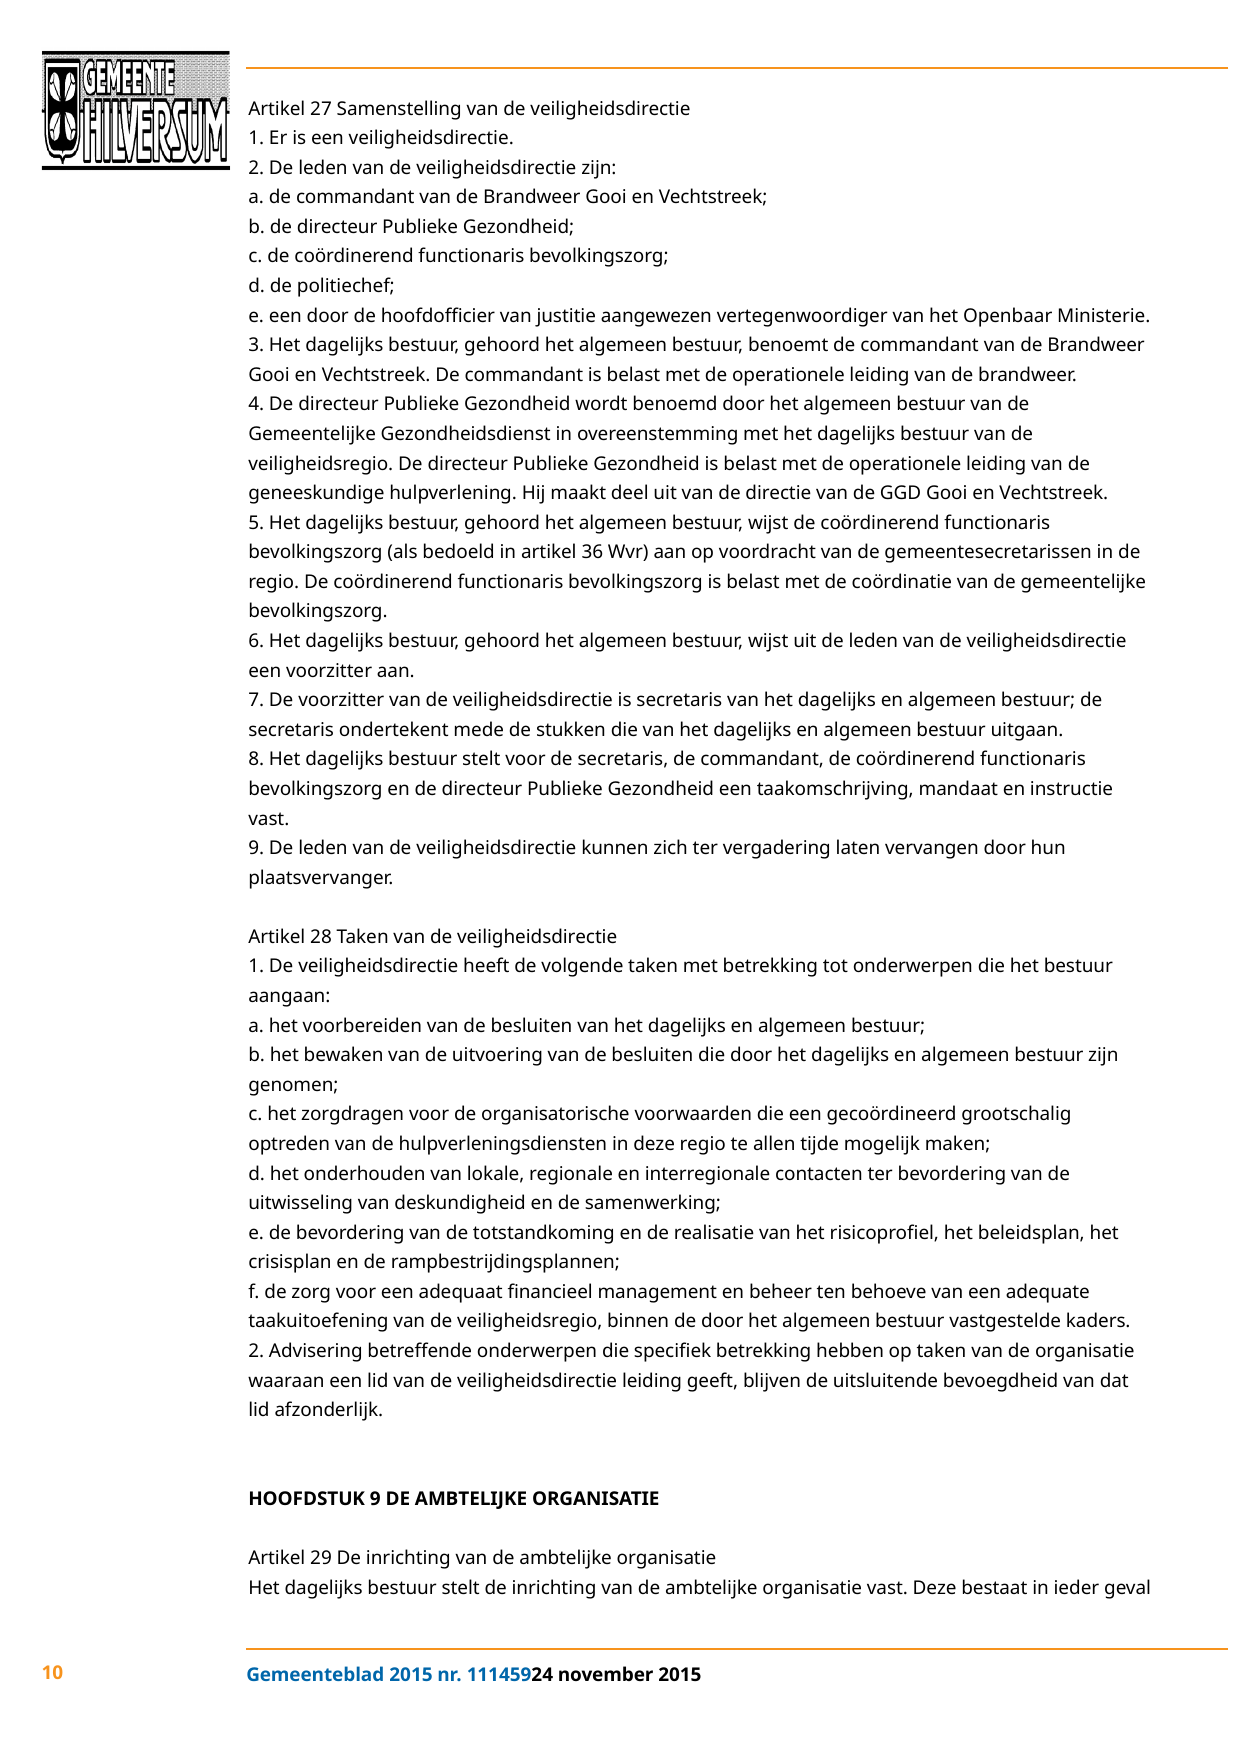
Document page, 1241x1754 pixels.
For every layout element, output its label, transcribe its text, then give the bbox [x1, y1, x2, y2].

text f. de zorg voor een adequaat financieel management en beheer ten behoeve van een adequate taakuitoefening van de veiligheidsregio, binnen de door het algemeen bestuur vastgestelde kaders. [248, 1278, 1152, 1333]
text 1. De veiligheidsdirectie heeft de volgende taken met betrekking tot onderwerpen die het bestuur aangaan: [248, 953, 1152, 1008]
text Artikel 28 Taken van de veiligheidsdirectie [248, 923, 1152, 949]
picture [41, 47, 231, 172]
text a. het voorbereiden van de besluiten van het dagelijks en algemeen bestuur; [248, 1012, 1152, 1038]
text Artikel 27 Samenstelling van de veiligheidsdirectie [248, 95, 1152, 121]
text Het dagelijks bestuur stelt de inrichting van de ambtelijke organisatie vast. Deze bestaat in ieder geval [248, 1574, 1152, 1600]
text 8. Het dagelijks bestuur stelt voor de secretaris, de commandant, de coördinerend functionaris bevolkingszorg en de directeur Publieke Gezondheid een taakomschrijving, mandaat en instructie vast. [248, 746, 1152, 831]
text 3. Het dagelijks bestuur, gehoord het algemeen bestuur, benoemt de commandant van de Brandweer Gooi en Vechtstreek. De commandant is belast met de operationele leiding van de brandweer. [248, 331, 1152, 387]
text b. de directeur Publieke Gezondheid; [248, 213, 1152, 239]
text 2. Advisering betreffende onderwerpen die specifiek betrekking hebben op taken van de organisatie waaraan een lid van de veiligheidsdirectie leiding geeft, blijven de uitsluitende bevoegdheid van dat lid afzonderlijk. [248, 1337, 1152, 1422]
text c. de coördinerend functionaris bevolkingszorg; [248, 243, 1152, 268]
text 2. De leden van de veiligheidsdirectie zijn: [248, 154, 1152, 180]
text d. de politiechef; [248, 272, 1152, 298]
text d. het onderhouden van lokale, regionale en interregionale contacten ter bevordering van de uitwisseling van deskundigheid en de samenwerking; [248, 1160, 1152, 1215]
text 6. Het dagelijks bestuur, gehoord het algemeen bestuur, wijst uit de leden van de veiligheidsdirectie een voorzitter aan. [248, 627, 1152, 683]
text b. het bewaken van de uitvoering van de besluiten die door het dagelijks en algemeen bestuur zijn genomen; [248, 1041, 1152, 1097]
text 1. Er is een veiligheidsdirectie. [248, 124, 1152, 150]
text a. de commandant van de Brandweer Gooi en Vechtstreek; [248, 183, 1152, 209]
text 9. De leden van de veiligheidsdirectie kunnen zich ter vergadering laten vervangen door hun plaatsvervanger. [248, 834, 1152, 890]
text 7. De voorzitter van de veiligheidsdirectie is secretaris van het dagelijks en algemeen bestuur; de secretaris ondertekent mede de stukken die van het dagelijks en algemeen bestuur uitgaan. [248, 686, 1152, 742]
text c. het zorgdragen voor de organisatorische voorwaarden die een gecoördineerd grootschalig optreden van de hulpverleningsdiensten in deze regio te allen tijde mogelijk maken; [248, 1101, 1152, 1156]
text 5. Het dagelijks bestuur, gehoord het algemeen bestuur, wijst de coördinerend functionaris bevolkingszorg (als bedoeld in artikel 36 Wvr) aan op voordracht van de gemeentesecretarissen in de regio. De coördinerend functionaris bevolkingszorg is belast met de coördinatie van de gemeentelijke bevolkingszorg. [248, 509, 1152, 623]
text e. de bevordering van de totstandkoming en de realisatie van het risicoprofiel, het beleidsplan, het crisisplan en de rampbestrijdingsplannen; [248, 1219, 1152, 1274]
text 4. De directeur Publieke Gezondheid wordt benoemd door het algemeen bestuur van de Gemeentelijke Gezondheidsdienst in overeenstemming met het dagelijks bestuur van de veiligheidsregio. De directeur Publieke Gezondheid is belast met de operationele leiding van de geneeskundige hulpverlening. Hij maakt deel uit van de directie van de GGD Gooi en Vechtstreek. [248, 391, 1152, 505]
text HOOFDSTUK 9 DE AMBTELIJKE ORGANISATIE [248, 1485, 1152, 1511]
text e. een door de hoofdofficier van justitie aangewezen vertegenwoordiger van het Openbaar Ministerie. [248, 302, 1152, 328]
text Artikel 29 De inrichting van de ambtelijke organisatie [248, 1544, 1152, 1570]
